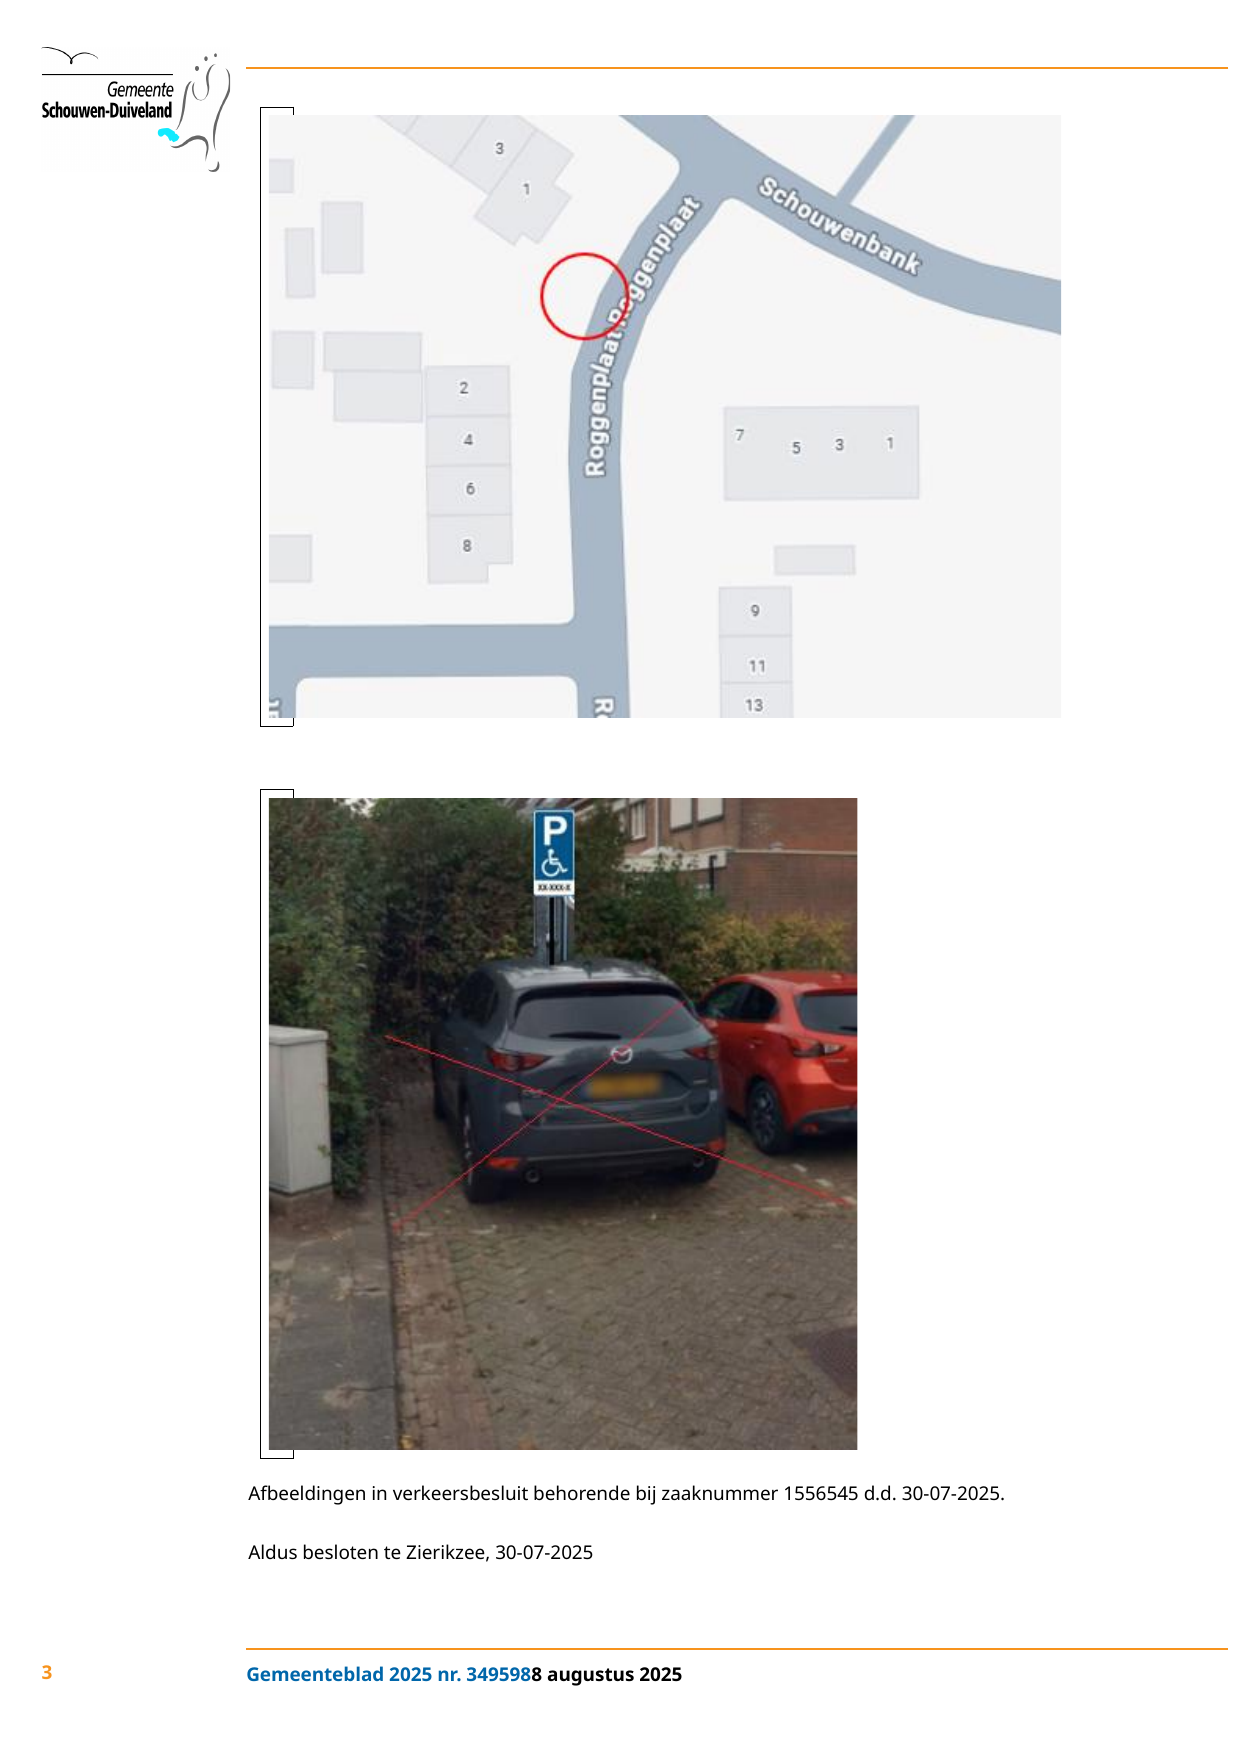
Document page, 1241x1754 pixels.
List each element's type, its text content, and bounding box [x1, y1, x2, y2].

picture [268, 115, 1062, 718]
text Aldus besloten te Zierikzee, 30-07-2025 [248, 1539, 1152, 1565]
picture [268, 798, 858, 1450]
picture [41, 47, 231, 172]
text Afbeeldingen in verkeersbesluit behorende bij zaaknummer 1556545 d.d. 30-07-2025. [248, 1480, 1152, 1506]
